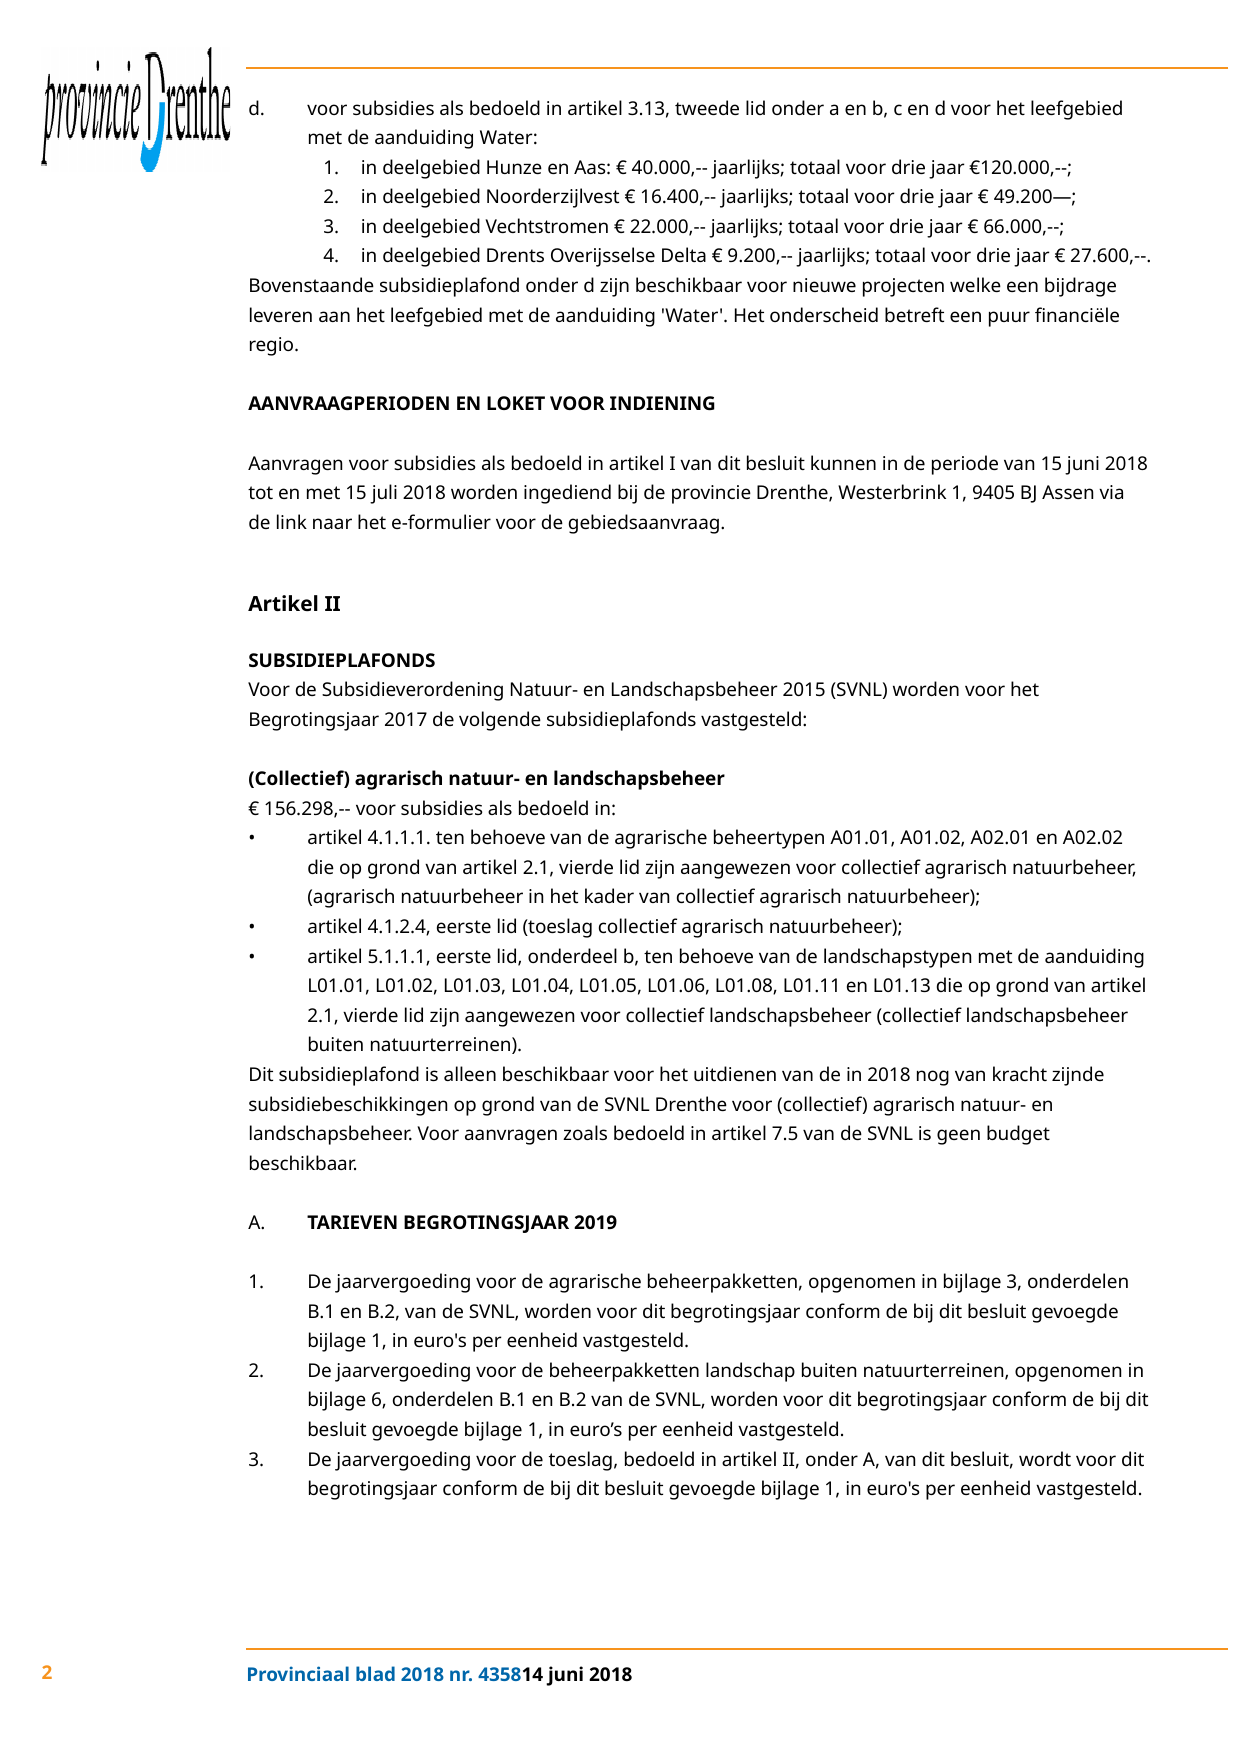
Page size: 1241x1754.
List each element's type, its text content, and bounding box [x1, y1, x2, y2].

list artikel 4.1.1.1. ten behoeve van de agrarische beheertypen A01.01, A01.02, A02.01 en A02.02 die op grond van artikel 2.1, vierde lid zijn aangewezen voor collectief agrarisch natuurbeheer, (agrarisch natuurbeheer in het kader van collectief agrarisch natuurbeheer); [248, 824, 1152, 909]
text Artikel II [248, 589, 1152, 617]
list in deelgebied Vechtstromen € 22.000,-- jaarlijks; totaal voor drie jaar € 66.000,--; [323, 213, 1152, 239]
text SUBSIDIEPLAFONDS [248, 647, 1152, 673]
list De jaarvergoeding voor de agrarische beheerpakketten, opgenomen in bijlage 3, onderdelen B.1 en B.2, van de SVNL, worden voor dit begrotingsjaar conform de bij dit besluit gevoegde bijlage 1, in euro's per eenheid vastgesteld. [248, 1268, 1152, 1353]
list De jaarvergoeding voor de toeslag, bedoeld in artikel II, onder A, van dit besluit, wordt voor dit begrotingsjaar conform de bij dit besluit gevoegde bijlage 1, in euro's per eenheid vastgesteld. [248, 1446, 1152, 1501]
picture [41, 47, 231, 172]
list artikel 5.1.1.1, eerste lid, onderdeel b, ten behoeve van de landschapstypen met de aanduiding L01.01, L01.02, L01.03, L01.04, L01.05, L01.06, L01.08, L01.11 en L01.13 die op grond van artikel 2.1, vierde lid zijn aangewezen voor collectief landschapsbeheer (collectief landschapsbeheer buiten natuurterreinen). [248, 943, 1152, 1057]
list De jaarvergoeding voor de beheerpakketten landschap buiten natuurterreinen, opgenomen in bijlage 6, onderdelen B.1 en B.2 van de SVNL, worden voor dit begrotingsjaar conform de bij dit besluit gevoegde bijlage 1, in euro’s per eenheid vastgesteld. [248, 1357, 1152, 1442]
list voor subsidies als bedoeld in artikel 3.13, tweede lid onder a en b, c en d voor het leefgebied met de aanduiding Water: [248, 95, 1152, 150]
text Bovenstaande subsidieplafond onder d zijn beschikbaar voor nieuwe projecten welke een bijdrage leveren aan het leefgebied met de aanduiding 'Water'. Het onderscheid betreft een puur financiële regio. [248, 272, 1152, 357]
list in deelgebied Hunze en Aas: € 40.000,-- jaarlijks; totaal voor drie jaar €120.000,--; [323, 154, 1152, 180]
text (Collectief) agrarisch natuur- en landschapsbeheer [248, 765, 1152, 791]
text Voor de Subsidieverordening Natuur- en Landschapsbeheer 2015 (SVNL) worden voor het Begrotingsjaar 2017 de volgende subsidieplafonds vastgesteld: [248, 677, 1152, 732]
text Dit subsidieplafond is alleen beschikbaar voor het uitdienen van de in 2018 nog van kracht zijnde subsidiebeschikkingen op grond van de SVNL Drenthe voor (collectief) agrarisch natuur- en landschapsbeheer. Voor aanvragen zoals bedoeld in artikel 7.5 van de SVNL is geen budget beschikbaar. [248, 1061, 1152, 1176]
text AANVRAAGPERIODEN EN LOKET VOOR INDIENING [248, 391, 1152, 416]
list TARIEVEN BEGROTINGSJAAR 2019 [248, 1209, 1152, 1235]
list in deelgebied Noorderzijlvest € 16.400,-- jaarlijks; totaal voor drie jaar € 49.200—; [323, 183, 1152, 209]
list in deelgebied Drents Overijsselse Delta € 9.200,-- jaarlijks; totaal voor drie jaar € 27.600,--. [323, 243, 1152, 268]
list artikel 4.1.2.4, eerste lid (toeslag collectief agrarisch natuurbeheer); [248, 913, 1152, 939]
text € 156.298,-- voor subsidies als bedoeld in: [248, 795, 1152, 821]
text Aanvragen voor subsidies als bedoeld in artikel I van dit besluit kunnen in de periode van 15 juni 2018 tot en met 15 juli 2018 worden ingediend bij de provincie Drenthe, Westerbrink 1, 9405 BJ Assen via de link naar het e-formulier voor de gebiedsaanvraag. [248, 450, 1152, 535]
